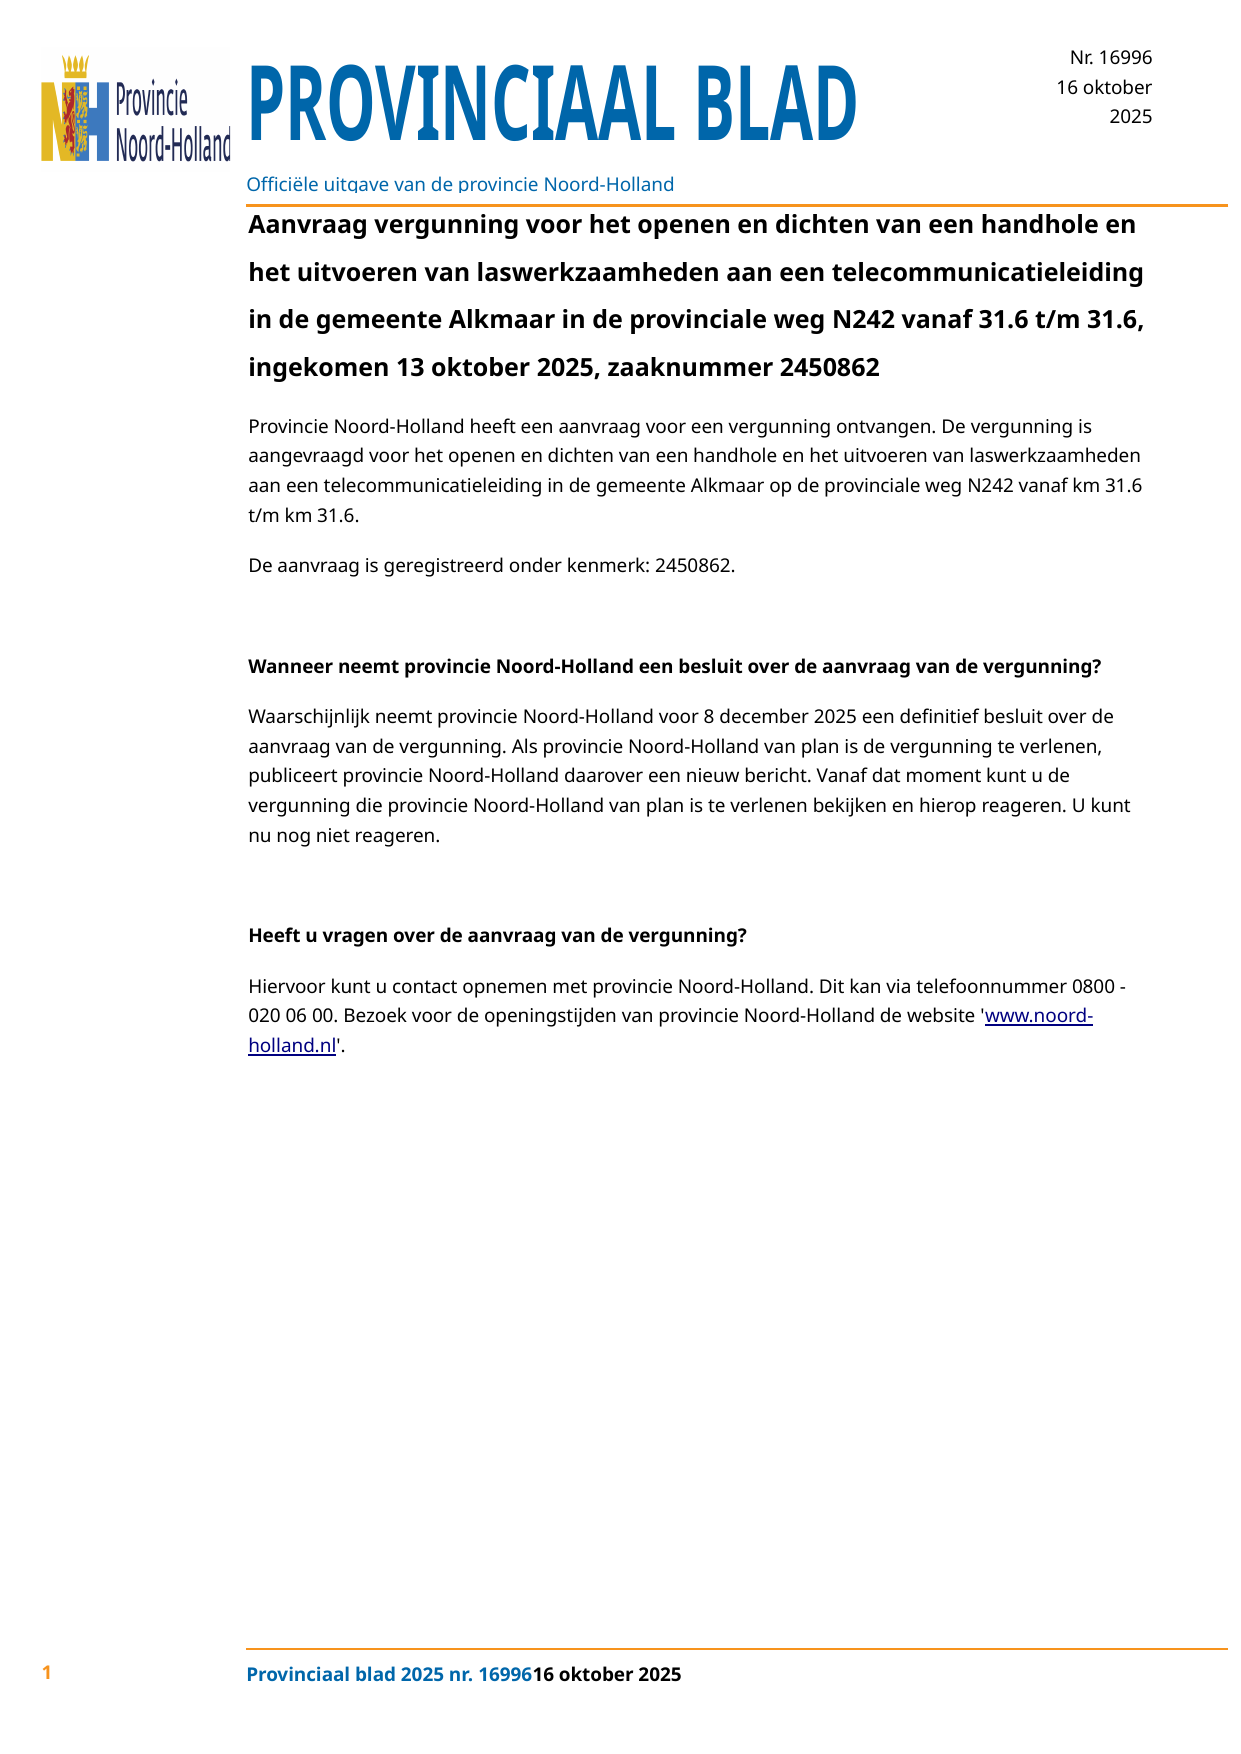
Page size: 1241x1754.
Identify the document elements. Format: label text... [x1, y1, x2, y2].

text De aanvraag is geregistreerd onder kenmerk: 2450862. [248, 552, 1152, 578]
text Waarschijnlijk neemt provincie Noord-Holland voor 8 december 2025 een definitief besluit over de aanvraag van de vergunning. Als provincie Noord-Holland van plan is de vergunning te verlenen, publiceert provincie Noord-Holland daarover een nieuw bericht. Vanaf dat moment kunt u de vergunning die provincie Noord-Holland van plan is te verlenen bekijken en hierop reageren. U kunt nu nog niet reageren. [248, 703, 1152, 848]
text Hiervoor kunt u contact opnemen met provincie Noord-Holland. Dit kan via telefoonnummer 0800 - 020 06 00. Bezoek voor de openingstijden van provincie Noord-Holland de website 'www.noord-holland.nl'. [248, 973, 1152, 1058]
text Wanneer neemt provincie Noord-Holland een besluit over de aanvraag van de vergunning? [248, 653, 1152, 679]
text Aanvraag vergunning voor het openen en dichten van een handhole en het uitvoeren van laswerkzaamheden aan een telecommunicatieleiding in de gemeente Alkmaar in de provinciale weg N242 vanaf 31.6 t/m 31.6, ingekomen 13 oktober 2025, zaaknummer 2450862 [248, 207, 1152, 384]
text Provincie Noord-Holland heeft een aanvraag voor een vergunning ontvangen. De vergunning is aangevraagd voor het openen en dichten van een handhole en het uitvoeren van laswerkzaamheden aan een telecommunicatieleiding in de gemeente Alkmaar op de provinciale weg N242 vanaf km 31.6 t/m km 31.6. [248, 413, 1152, 528]
text Heeft u vragen over de aanvraag van de vergunning? [248, 923, 1152, 948]
picture [41, 47, 231, 172]
